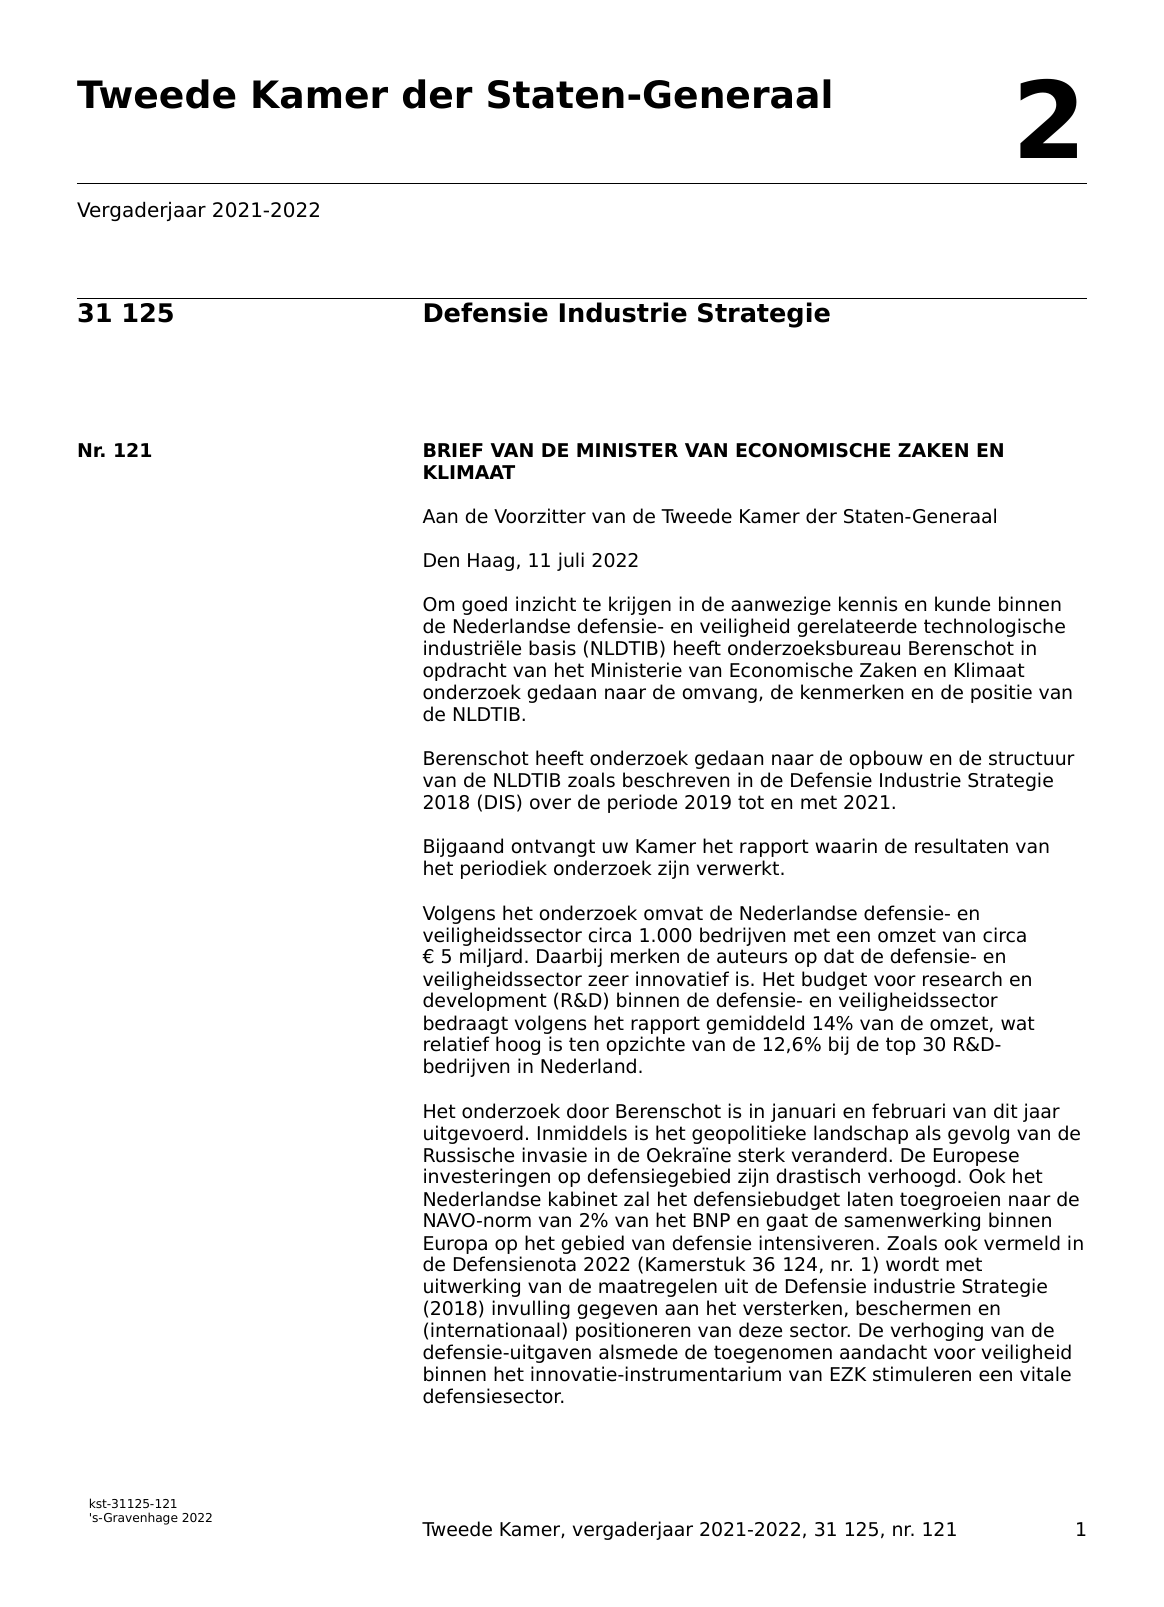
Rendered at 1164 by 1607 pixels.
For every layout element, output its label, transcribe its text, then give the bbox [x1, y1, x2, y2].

table_header 2 [886, 59, 1087, 183]
text Den Haag, 11 juli 2022 [422, 550, 1087, 572]
text Volgens het onderzoek omvat de Nederlandse defensie- en veiligheidssector circa 1.000 bedrijven met een omzet van circa € 5 miljard. Daarbij merken de auteurs op dat de defensie- en veiligheidssector zeer innovatief is. Het budget voor research en development (R&D) binnen de defensie- en veiligheidssector bedraagt volgens het rapport gemiddeld 14% van de omzet, wat relatief hoog is ten opzichte van de 12,6% bij de top 30 R&D-bedrijven in Nederland. [422, 902, 1087, 1078]
table_header Tweede Kamer der Staten-Generaal [77, 59, 886, 183]
text Om goed inzicht te krijgen in de aanwezige kennis en kunde binnen de Nederlandse defensie- en veiligheid gerelateerde technologische industriële basis (NLDTIB) heeft onderzoeksbureau Berenschot in opdracht van het Ministerie van Economische Zaken en Klimaat onderzoek gedaan naar de omvang, de kenmerken en de positie van de NLDTIB. [422, 594, 1087, 726]
text Berenschot heeft onderzoek gedaan naar de opbouw en de structuur van de NLDTIB zoals beschreven in de Defensie Industrie Strategie 2018 (DIS) over de periode 2019 tot en met 2021. [422, 748, 1087, 814]
subtitle 31 125 Defensie Industrie Strategie [77, 299, 1087, 329]
text kst-31125-121 [88, 1497, 323, 1511]
table_cell Vergaderjaar 2021-2022 [77, 184, 1087, 298]
text Aan de Voorzitter van de Tweede Kamer der Staten-Generaal [422, 506, 1087, 528]
text Het onderzoek door Berenschot is in januari en februari van dit jaar uitgevoerd. Inmiddels is het geopolitieke landschap als gevolg van de Russische invasie in de Oekraïne sterk veranderd. De Europese investeringen op defensiegebied zijn drastisch verhoogd. Ook het Nederlandse kabinet zal het defensiebudget laten toegroeien naar de NAVO-norm van 2% van het BNP en gaat de samenwerking binnen Europa op het gebied van defensie intensiveren. Zoals ook vermeld in de Defensienota 2022 (Kamerstuk 36 124, nr. 1) wordt met uitwerking van de maatregelen uit de Defensie industrie Strategie (2018) invulling gegeven aan het versterken, beschermen en (internationaal) positioneren van deze sector. De verhoging van de defensie-uitgaven alsmede de toegenomen aandacht voor veiligheid binnen het innovatie-instrumentarium van EZK stimuleren een vitale defensiesector. [422, 1101, 1087, 1408]
subtitle Nr. 121 BRIEF VAN DE MINISTER VAN ECONOMISCHE ZAKEN EN KLIMAAT [77, 440, 1087, 484]
text 's-Gravenhage 2022 [88, 1511, 323, 1525]
text Bijgaand ontvangt uw Kamer het rapport waarin de resultaten van het periodiek onderzoek zijn verwerkt. [422, 836, 1087, 880]
